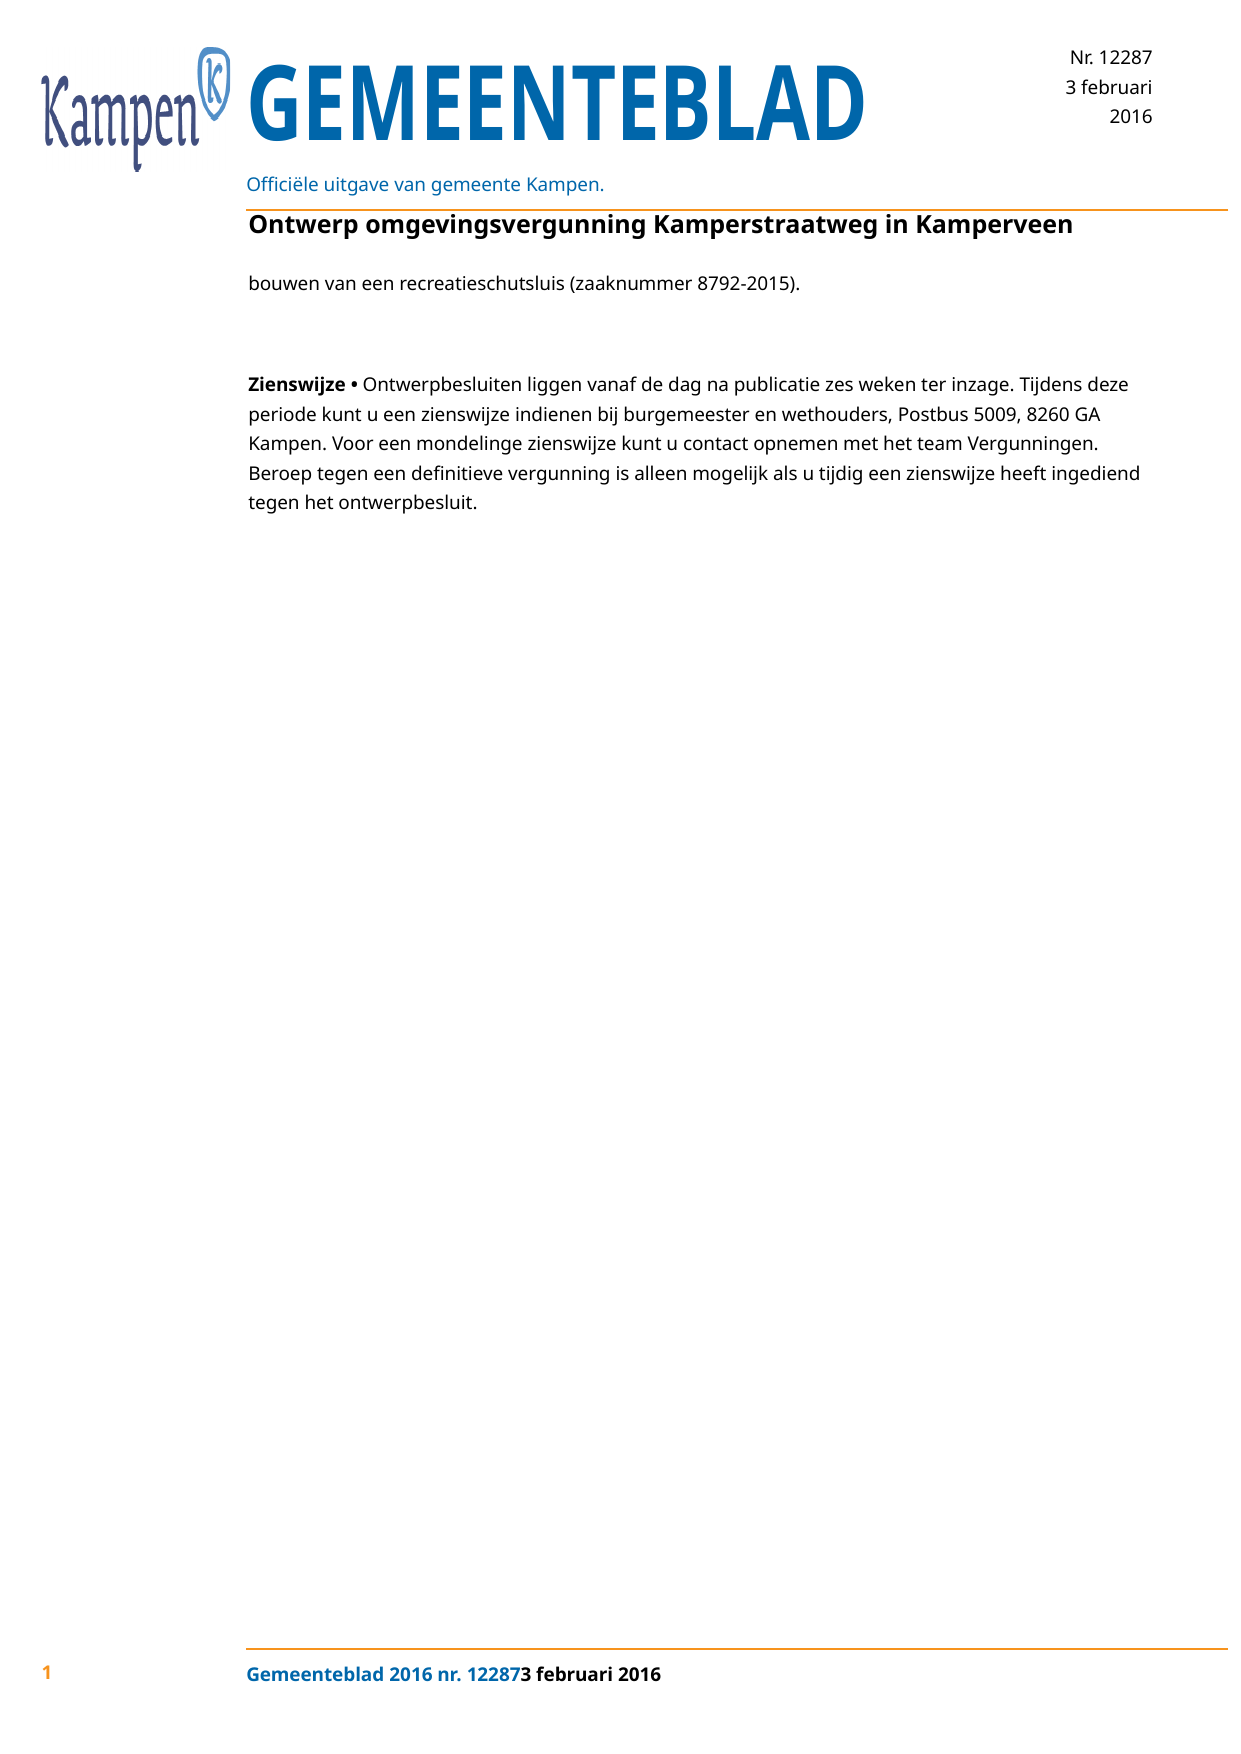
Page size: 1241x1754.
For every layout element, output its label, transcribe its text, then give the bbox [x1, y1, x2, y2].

picture [41, 47, 231, 172]
text bouwen van een recreatieschutsluis (zaaknummer 8792-2015). [248, 270, 1152, 296]
text Zienswijze • Ontwerpbesluiten liggen vanaf de dag na publicatie zes weken ter inzage. Tijdens deze periode kunt u een zienswijze indienen bij burgemeester en wethouders, Postbus 5009, 8260 GA Kampen. Voor een mondelinge zienswijze kunt u contact opnemen met het team Vergunningen. Beroep tegen een definitieve vergunning is alleen mogelijk als u tijdig een zienswijze heeft ingediend tegen het ontwerpbesluit. [248, 371, 1152, 515]
text Ontwerp omgevingsvergunning Kamperstraatweg in Kamperveen [248, 211, 1152, 241]
